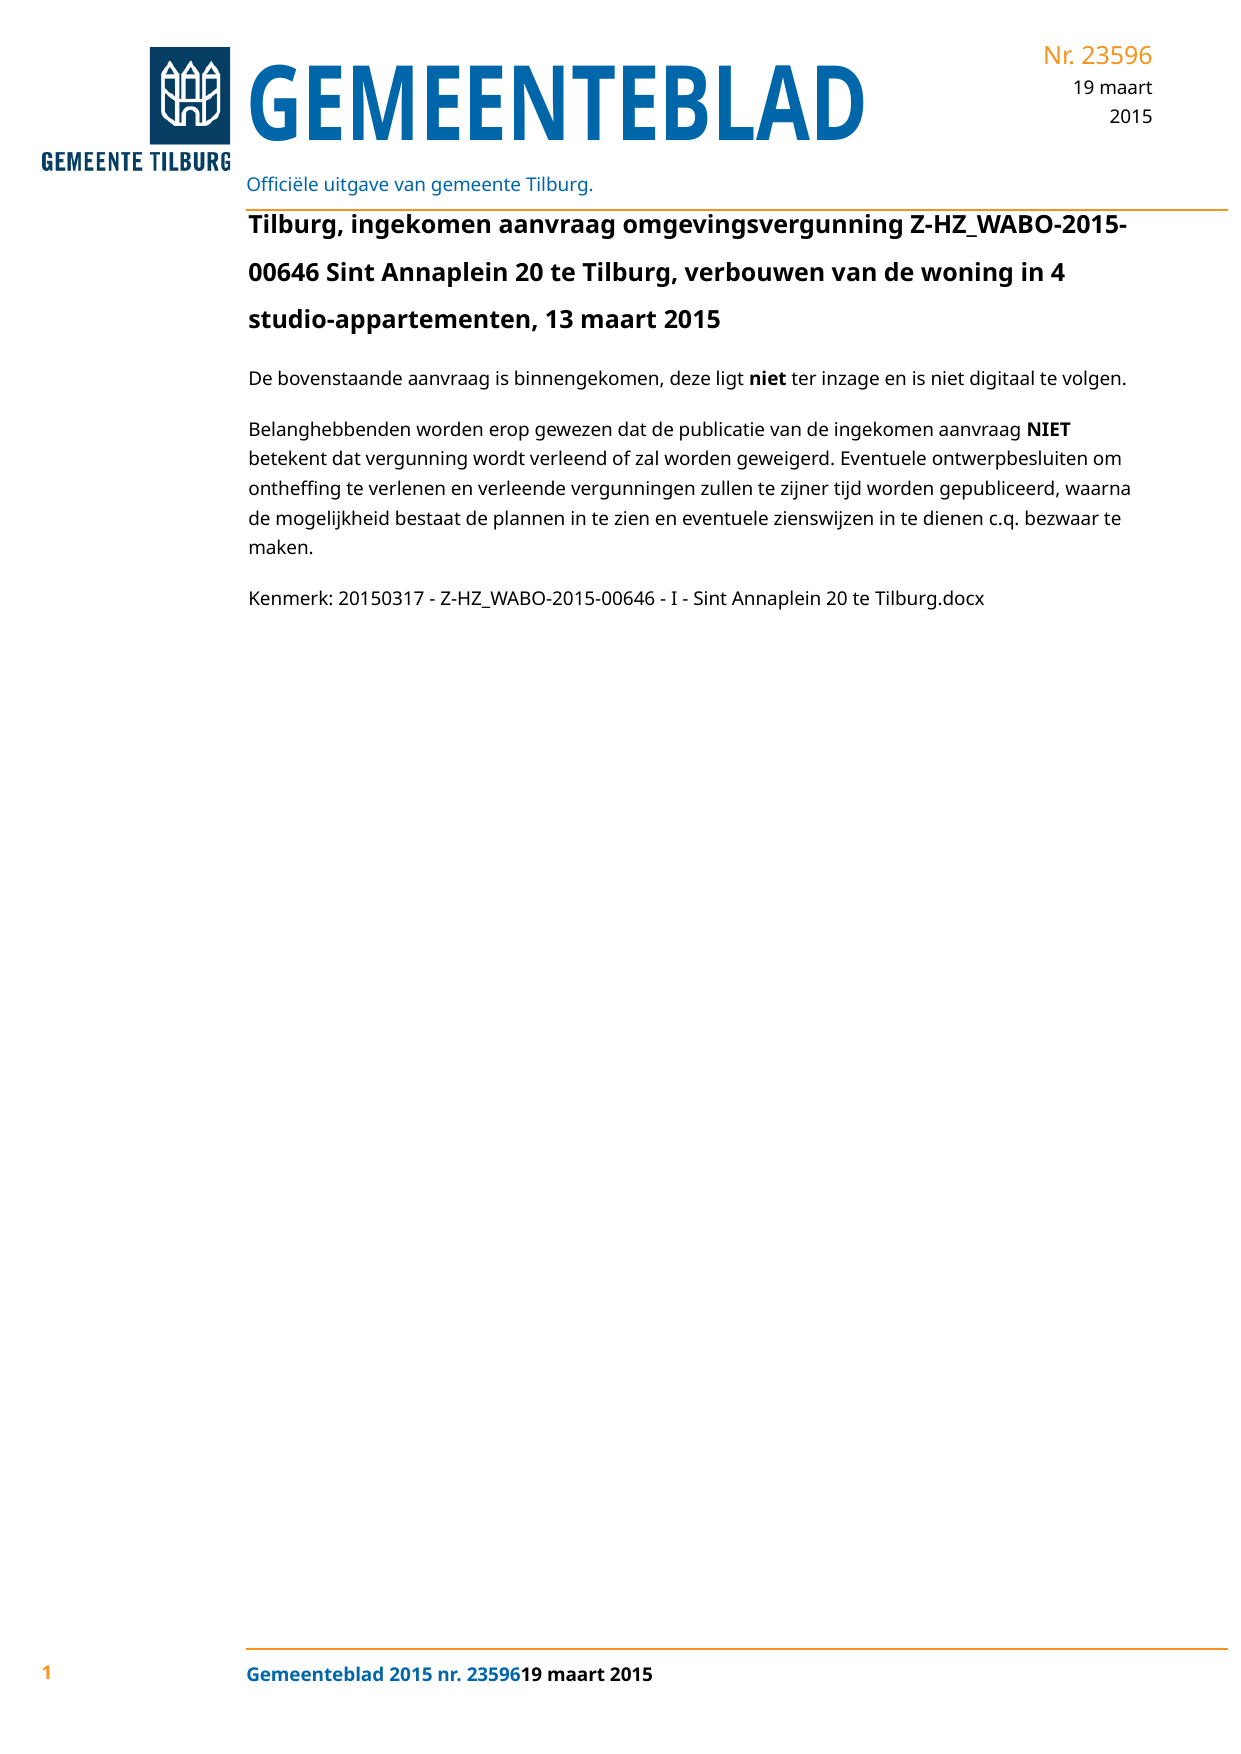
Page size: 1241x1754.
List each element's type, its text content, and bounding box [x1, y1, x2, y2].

text Tilburg, ingekomen aanvraag omgevingsvergunning Z-HZ_WABO-2015-00646 Sint Annaplein 20 te Tilburg, verbouwen van de woning in 4 studio-appartementen, 13 maart 2015 [248, 211, 1152, 336]
text Kenmerk: 20150317 - Z-HZ_WABO-2015-00646 - I - Sint Annaplein 20 te Tilburg.docx [248, 585, 1152, 610]
picture [41, 47, 231, 172]
text De bovenstaande aanvraag is binnengekomen, deze ligt niet ter inzage en is niet digitaal te volgen. [248, 366, 1152, 391]
text Belanghebbenden worden erop gewezen dat de publicatie van de ingekomen aanvraag NIET betekent dat vergunning wordt verleend of zal worden geweigerd. Eventuele ontwerpbesluiten om ontheffing te verlenen en verleende vergunningen zullen te zijner tijd worden gepubliceerd, waarna de mogelijkheid bestaat de plannen in te zien en eventuele zienswijzen in te dienen c.q. bezwaar te maken. [248, 416, 1152, 560]
